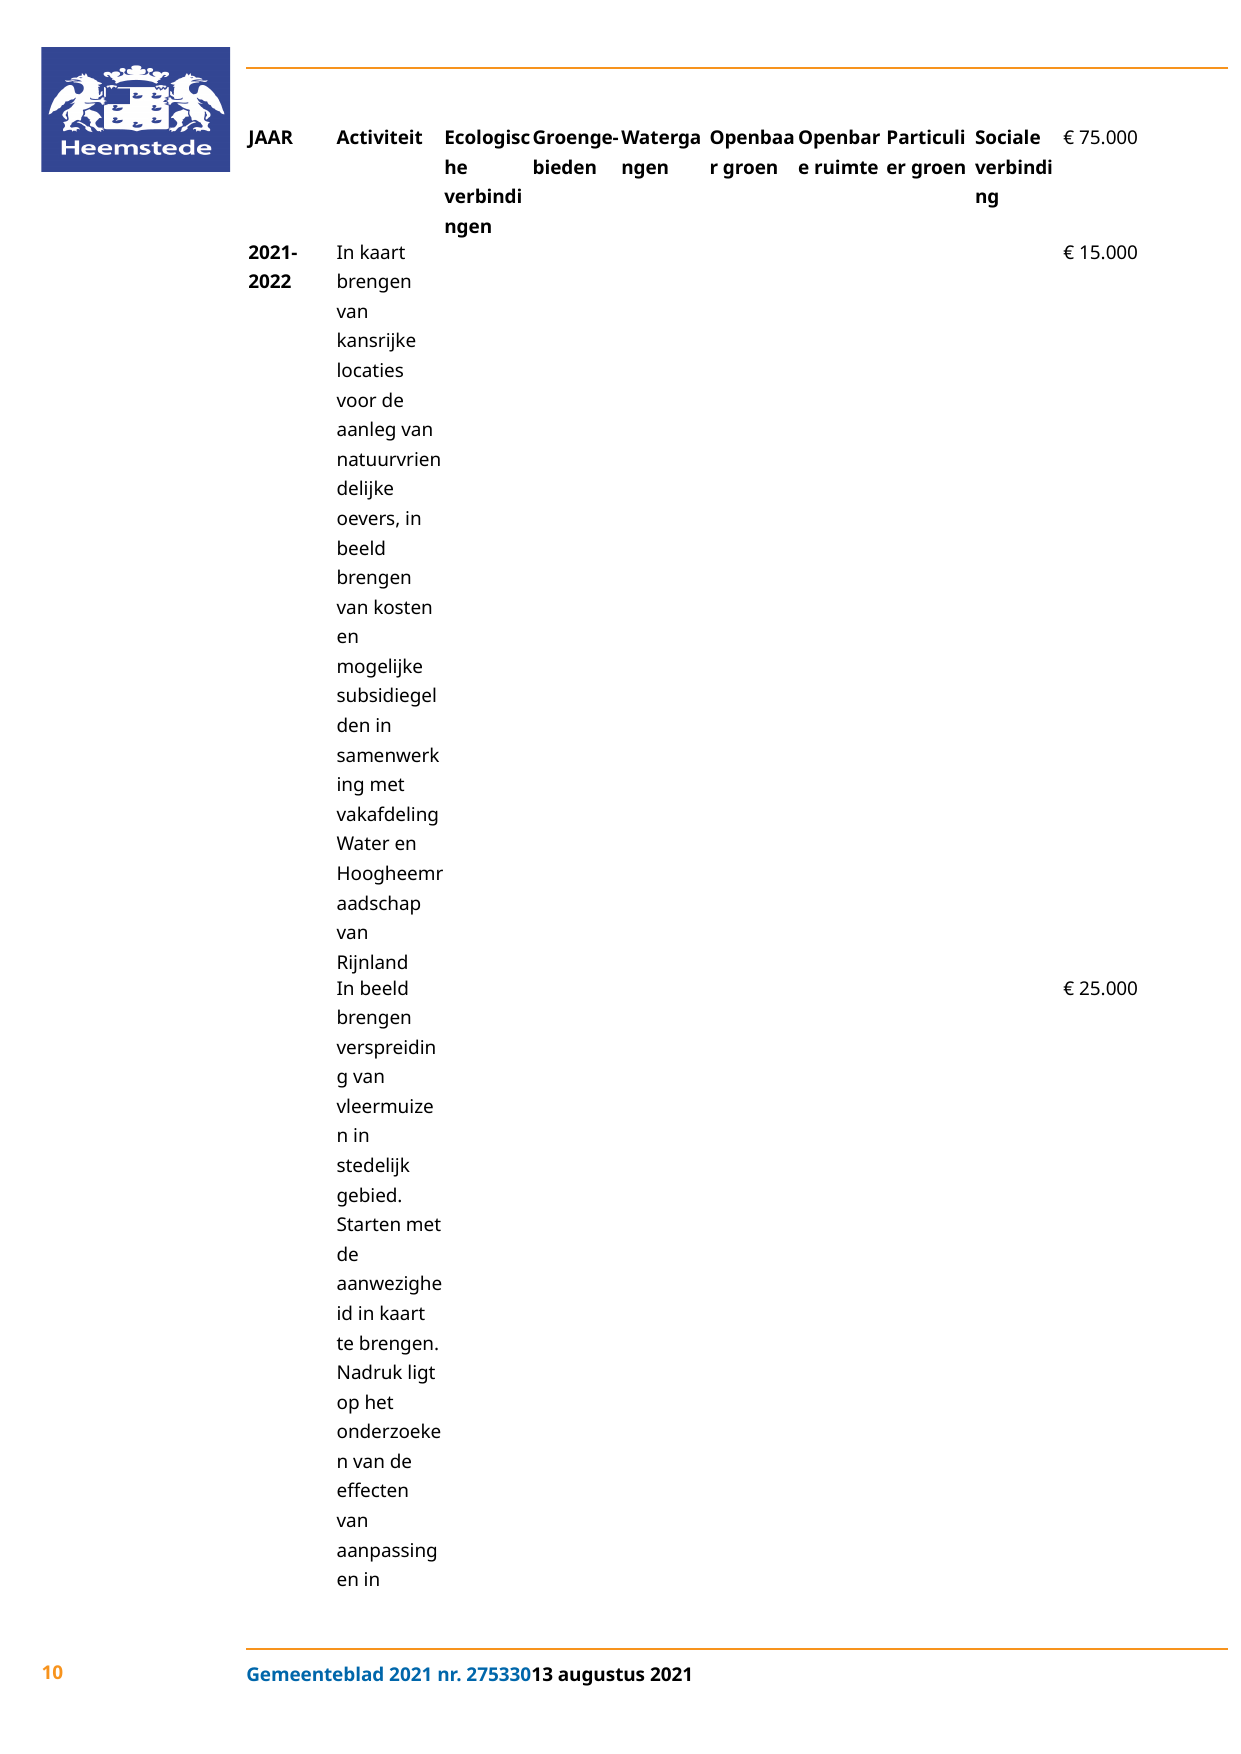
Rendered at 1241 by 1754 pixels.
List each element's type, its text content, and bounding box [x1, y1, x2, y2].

table_cell [886, 975, 975, 1592]
table_cell [621, 239, 709, 975]
table_cell € 25.000 [1063, 975, 1152, 1592]
table_cell € 15.000 [1063, 239, 1152, 975]
table_header JAAR [248, 125, 336, 239]
table_cell [709, 239, 798, 975]
table_cell [798, 975, 886, 1592]
table_header Openbare ruimte [798, 125, 886, 239]
table_cell In beeld brengen verspreiding van vleermuizen in stedelijk gebied. Starten met de aanwezigheid in kaart te brengen. Nadruk ligt op het onderzoeken van de effecten van aanpassingen in [336, 975, 444, 1592]
table_header Groenge-bieden [533, 125, 621, 239]
table_cell 2021-2022 [248, 239, 336, 975]
table_header Watergangen [621, 125, 709, 239]
table_header Ecologische verbindingen [444, 125, 532, 239]
table_cell [709, 975, 798, 1592]
table_cell [533, 239, 621, 975]
table_cell [621, 975, 709, 1592]
table_cell In kaart brengen van kansrijke locaties voor de aanleg van natuurvriendelijke oevers, in beeld brengen van kosten en mogelijke subsidiegelden in samenwerking met vakafdeling Water en Hoogheemraadschap van Rijnland [336, 239, 444, 975]
table_header Particulier groen [886, 125, 975, 239]
table_header Sociale verbinding [975, 125, 1063, 239]
table_cell [444, 239, 532, 975]
table_cell [248, 975, 336, 1592]
picture [41, 47, 231, 172]
table_cell [798, 239, 886, 975]
table_cell [533, 975, 621, 1592]
table_cell [444, 975, 532, 1592]
table_header € 75.000 [1063, 125, 1152, 239]
table_cell [886, 239, 975, 975]
table_cell [975, 239, 1063, 975]
table_header Activiteit [336, 125, 444, 239]
table_cell [975, 975, 1063, 1592]
table_header Openbaar groen [709, 125, 798, 239]
